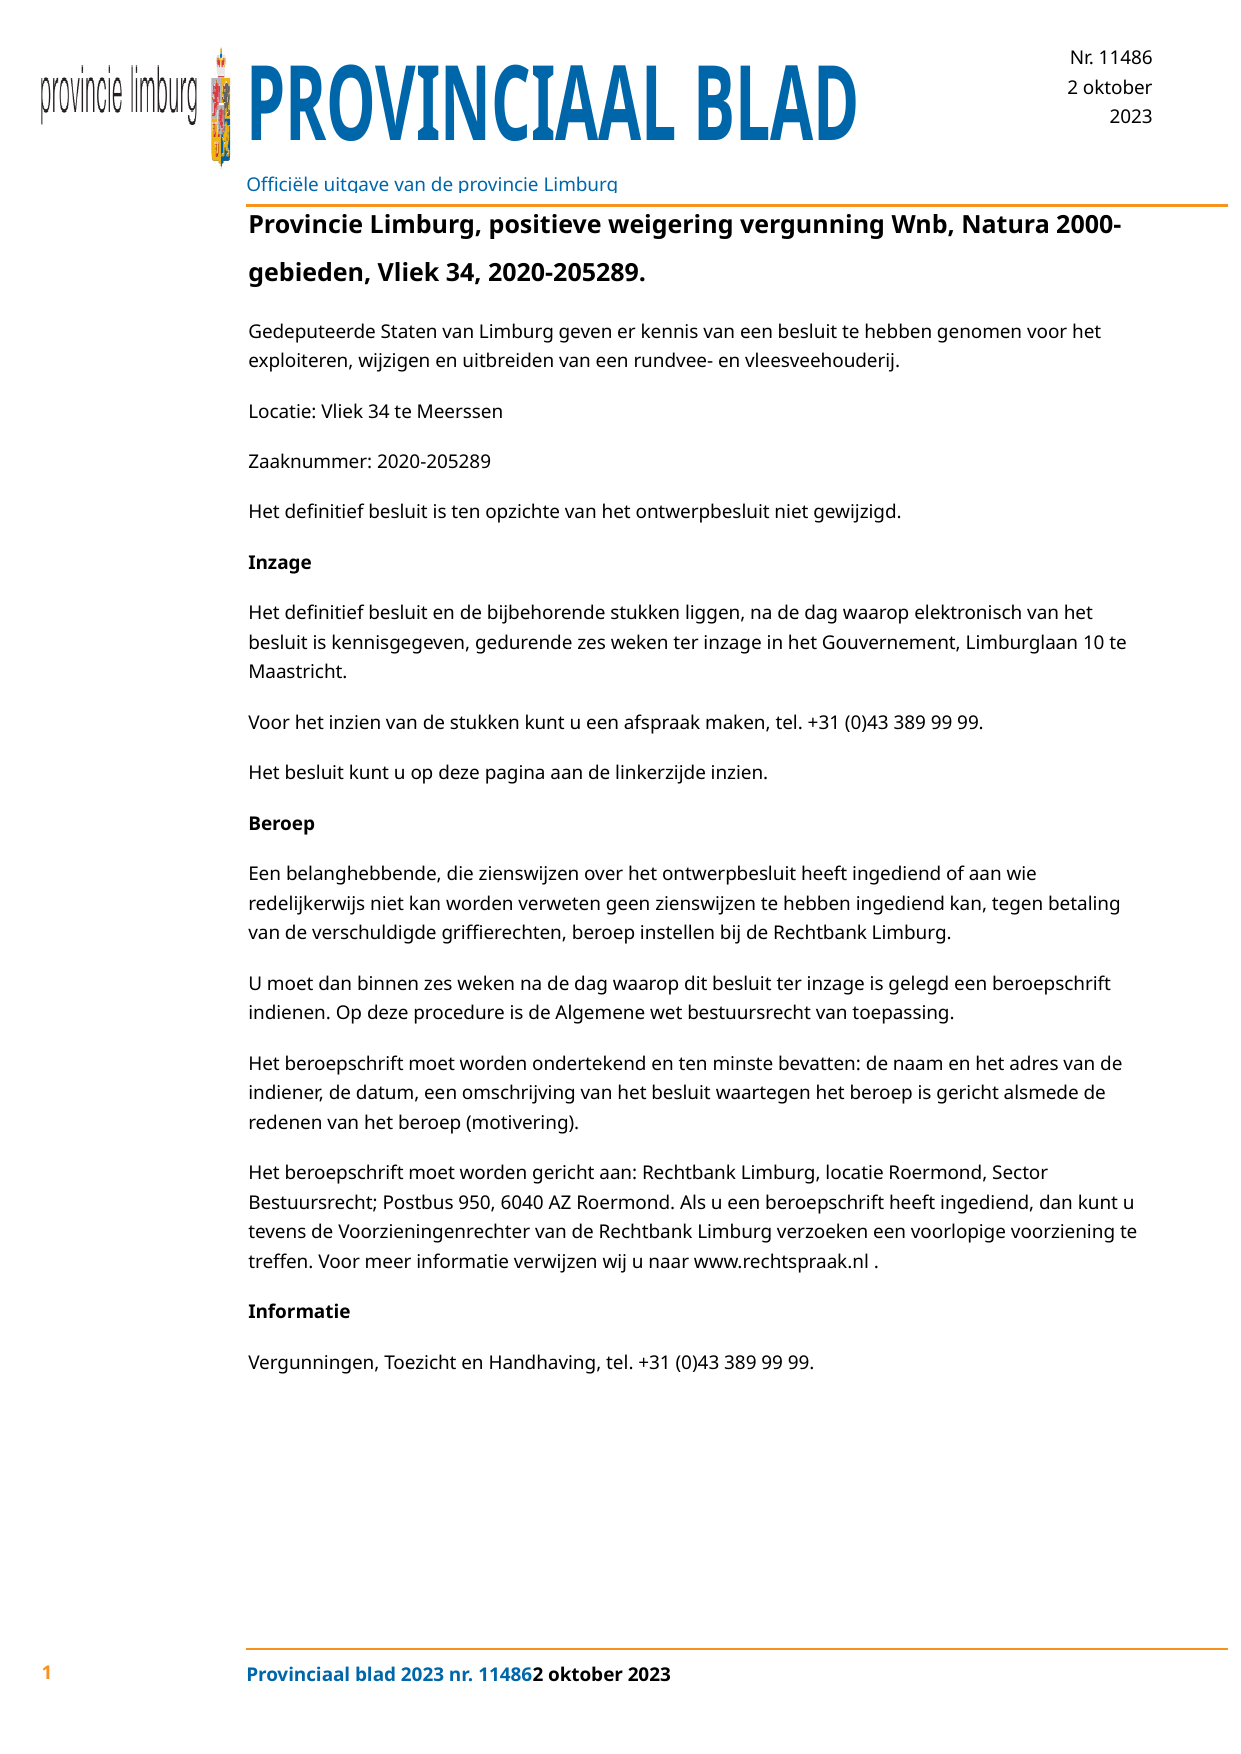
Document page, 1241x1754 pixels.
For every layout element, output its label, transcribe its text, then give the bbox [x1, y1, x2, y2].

text Vergunningen, Toezicht en Handhaving, tel. +31 (0)43 389 99 99. [248, 1349, 1152, 1375]
text Gedeputeerde Staten van Limburg geven er kennis van een besluit te hebben genomen voor het exploiteren, wijzigen en uitbreiden van een rundvee- en vleesveehouderij. [248, 318, 1152, 373]
text Inzage [248, 549, 1152, 575]
text Het beroepschrift moet worden ondertekend en ten minste bevatten: de naam en het adres van de indiener, de datum, een omschrijving van het besluit waartegen het beroep is gericht alsmede de redenen van het beroep (motivering). [248, 1050, 1152, 1135]
picture [41, 47, 231, 172]
text Voor het inzien van de stukken kunt u een afspraak maken, tel. +31 (0)43 389 99 99. [248, 709, 1152, 735]
text Het definitief besluit en de bijbehorende stukken liggen, na de dag waarop elektronisch van het besluit is kennisgegeven, gedurende zes weken ter inzage in het Gouvernement, Limburglaan 10 te Maastricht. [248, 599, 1152, 684]
text Het besluit kunt u op deze pagina aan de linkerzijde inzien. [248, 759, 1152, 785]
text Beroep [248, 810, 1152, 836]
text Het definitief besluit is ten opzichte van het ontwerpbesluit niet gewijzigd. [248, 499, 1152, 524]
text U moet dan binnen zes weken na de dag waarop dit besluit ter inzage is gelegd een beroepschrift indienen. Op deze procedure is de Algemene wet bestuursrecht van toepassing. [248, 970, 1152, 1025]
text Informatie [248, 1299, 1152, 1324]
text Een belanghebbende, die zienswijzen over het ontwerpbesluit heeft ingediend of aan wie redelijkerwijs niet kan worden verweten geen zienswijzen te hebben ingediend kan, tegen betaling van de verschuldigde griffierechten, beroep instellen bij de Rechtbank Limburg. [248, 860, 1152, 945]
text Zaaknummer: 2020-205289 [248, 448, 1152, 474]
text Locatie: Vliek 34 te Meerssen [248, 398, 1152, 424]
text Het beroepschrift moet worden gericht aan: Rechtbank Limburg, locatie Roermond, Sector Bestuursrecht; Postbus 950, 6040 AZ Roermond. Als u een beroepschrift heeft ingediend, dan kunt u tevens de Voorzieningenrechter van de Rechtbank Limburg verzoeken een voorlopige voorziening te treffen. Voor meer informatie verwijzen wij u naar www.rechtspraak.nl . [248, 1159, 1152, 1274]
text Provincie Limburg, positieve weigering vergunning Wnb, Natura 2000-gebieden, Vliek 34, 2020-205289. [248, 207, 1152, 288]
